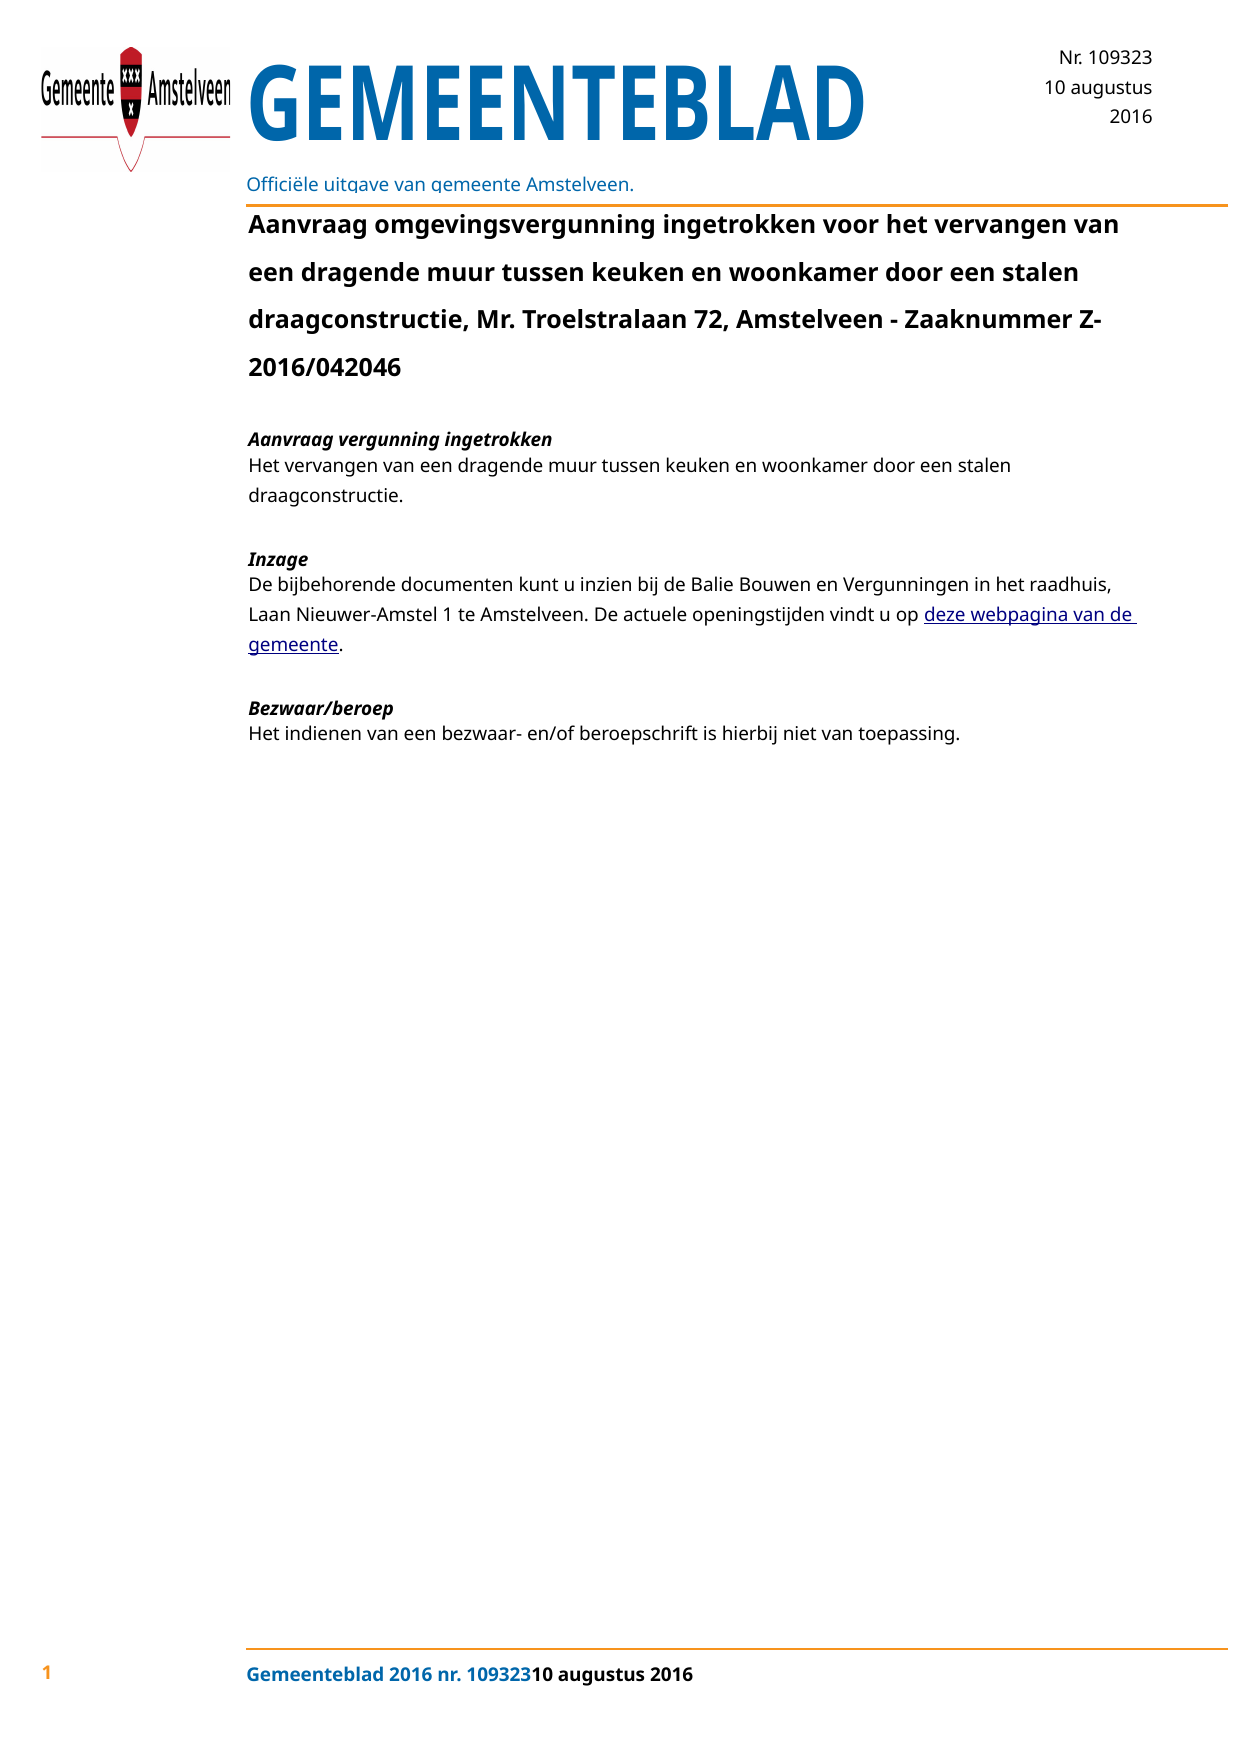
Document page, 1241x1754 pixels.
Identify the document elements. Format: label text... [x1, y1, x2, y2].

text Inzage [248, 546, 1152, 572]
text Aanvraag vergunning ingetrokken [248, 427, 1152, 452]
text Aanvraag omgevingsvergunning ingetrokken voor het vervangen van een dragende muur tussen keuken en woonkamer door een stalen draagconstructie, Mr. Troelstralaan 72, Amstelveen - Zaaknummer Z-2016/042046 [248, 207, 1152, 384]
text De bijbehorende documenten kunt u inzien bij de Balie Bouwen en Vergunningen in het raadhuis, Laan Nieuwer-Amstel 1 te Amstelveen. De actuele openingstijden vindt u op deze webpagina van de gemeente. [248, 572, 1152, 657]
text Bezwaar/beroep [248, 695, 1152, 721]
text Het vervangen van een dragende muur tussen keuken en woonkamer door een stalen draagconstructie. [248, 452, 1152, 508]
picture [41, 47, 231, 172]
text Het indienen van een bezwaar- en/of beroepschrift is hierbij niet van toepassing. [248, 721, 1152, 746]
